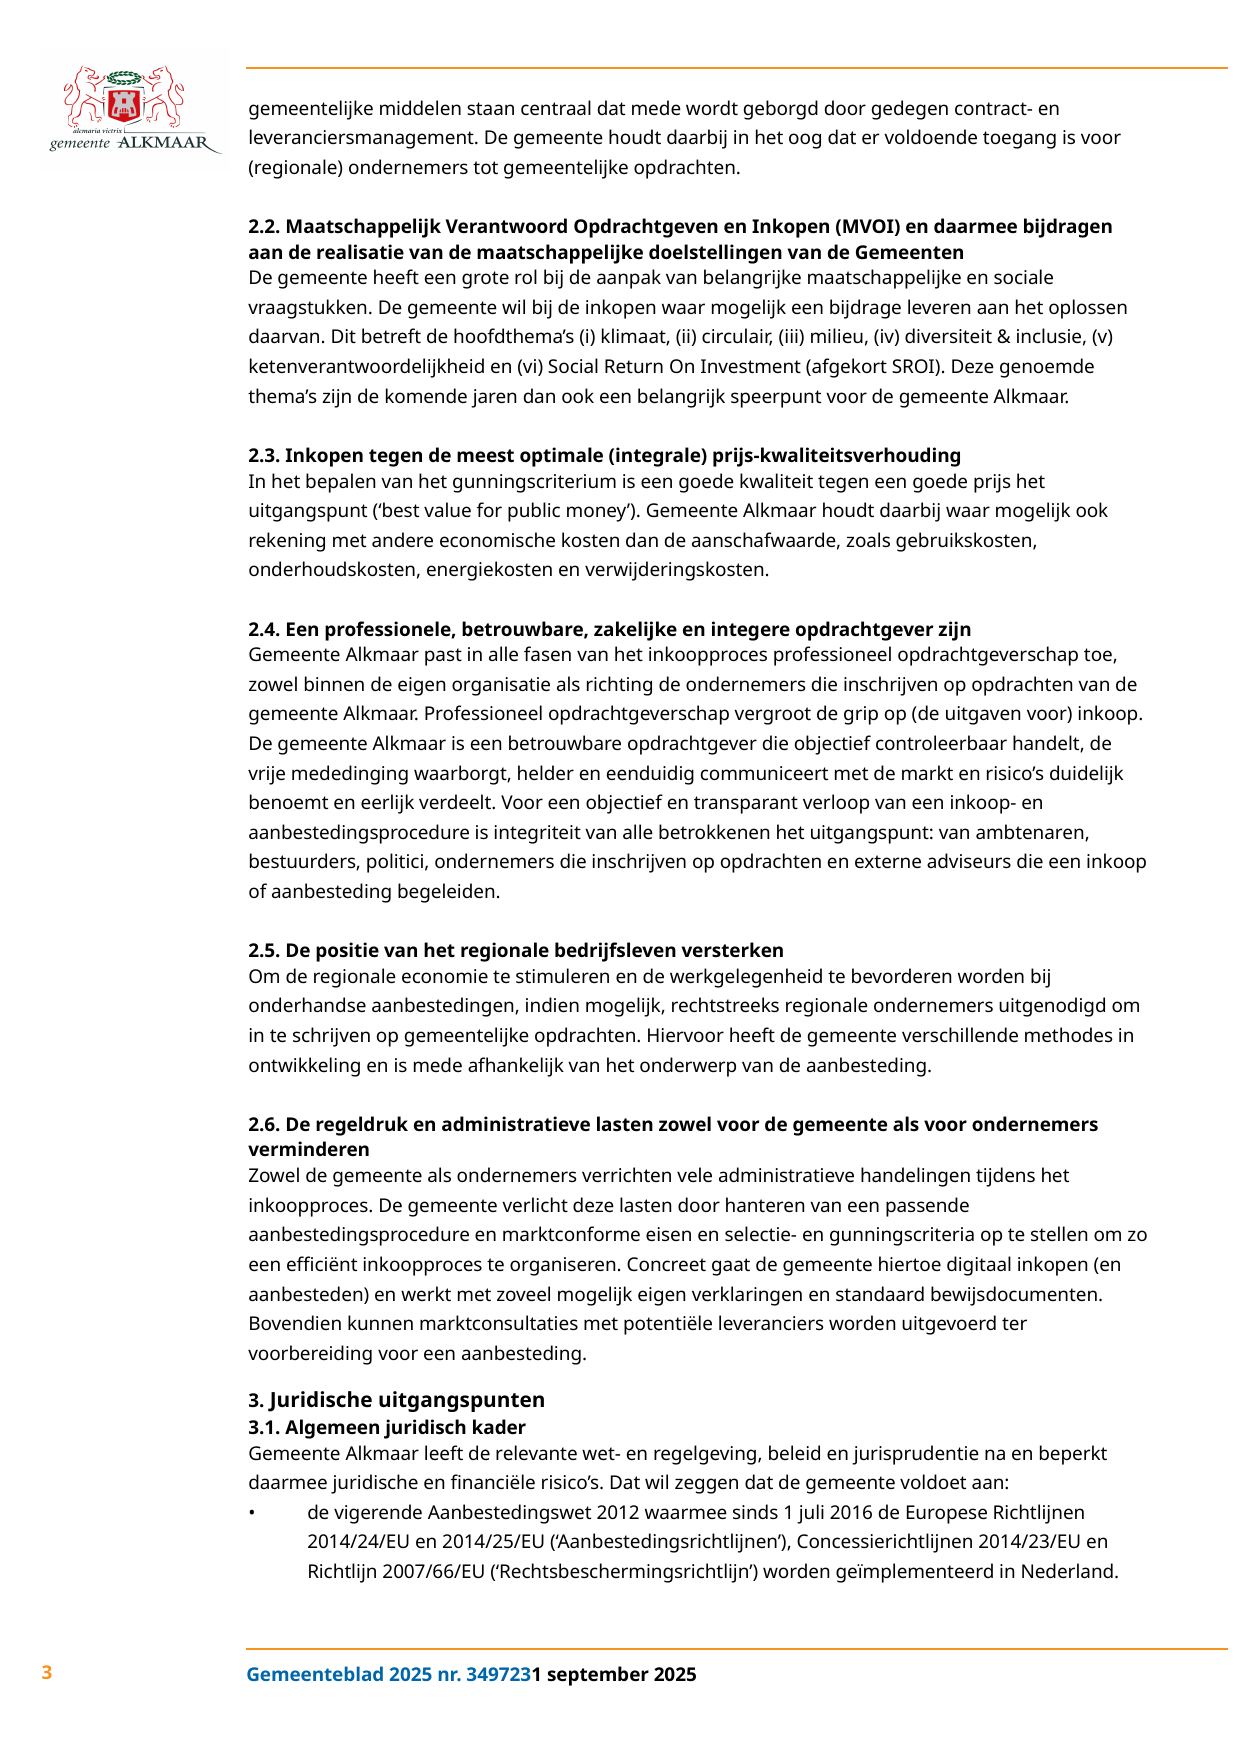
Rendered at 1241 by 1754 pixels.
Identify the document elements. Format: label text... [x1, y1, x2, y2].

text 3.1. Algemeen juridisch kader [248, 1414, 1152, 1440]
text 2.6. De regeldruk en administratieve lasten zowel voor de gemeente als voor ondernemers verminderen [248, 1111, 1152, 1162]
text Gemeente Alkmaar leeft de relevante wet- en regelgeving, beleid en jurisprudentie na en beperkt daarmee juridische en financiële risico’s. Dat wil zeggen dat de gemeente voldoet aan: [248, 1440, 1152, 1495]
text 3. Juridische uitgangspunten [248, 1386, 1152, 1414]
picture [41, 47, 231, 172]
text Om de regionale economie te stimuleren en de werkgelegenheid te bevorderen worden bij onderhandse aanbestedingen, indien mogelijk, rechtstreeks regionale ondernemers uitgenodigd om in te schrijven op gemeentelijke opdrachten. Hiervoor heeft de gemeente verschillende methodes in ontwikkeling en is mede afhankelijk van het onderwerp van de aanbesteding. [248, 963, 1152, 1077]
text 2.5. De positie van het regionale bedrijfsleven versterken [248, 937, 1152, 963]
text In het bepalen van het gunningscriterium is een goede kwaliteit tegen een goede prijs het uitgangspunt (‘best value for public money’). Gemeente Alkmaar houdt daarbij waar mogelijk ook rekening met andere economische kosten dan de aanschafwaarde, zoals gebruikskosten, onderhoudskosten, energiekosten en verwijderingskosten. [248, 468, 1152, 582]
text Zowel de gemeente als ondernemers verrichten vele administratieve handelingen tijdens het inkoopproces. De gemeente verlicht deze lasten door hanteren van een passende aanbestedingsprocedure en marktconforme eisen en selectie- en gunningscriteria op te stellen om zo een efficiënt inkoopproces te organiseren. Concreet gaat de gemeente hiertoe digitaal inkopen (en aanbesteden) en werkt met zoveel mogelijk eigen verklaringen en standaard bewijsdocumenten. Bovendien kunnen marktconsultaties met potentiële leveranciers worden uitgevoerd ter voorbereiding voor een aanbesteding. [248, 1162, 1152, 1366]
text 2.3. Inkopen tegen de meest optimale (integrale) prijs-kwaliteitsverhouding [248, 442, 1152, 468]
text gemeentelijke middelen staan centraal dat mede wordt geborgd door gedegen contract- en leveranciersmanagement. De gemeente houdt daarbij in het oog dat er voldoende toegang is voor (regionale) ondernemers tot gemeentelijke opdrachten. [248, 95, 1152, 180]
text De gemeente heeft een grote rol bij de aanpak van belangrijke maatschappelijke en sociale vraagstukken. De gemeente wil bij de inkopen waar mogelijk een bijdrage leveren aan het oplossen daarvan. Dit betreft de hoofdthema’s (i) klimaat, (ii) circulair, (iii) milieu, (iv) diversiteit & inclusie, (v) ketenverantwoordelijkheid en (vi) Social Return On Investment (afgekort SROI). Deze genoemde thema’s zijn de komende jaren dan ook een belangrijk speerpunt voor de gemeente Alkmaar. [248, 264, 1152, 409]
text 2.2. Maatschappelijk Verantwoord Opdrachtgeven en Inkopen (MVOI) en daarmee bijdragen aan de realisatie van de maatschappelijke doelstellingen van de Gemeenten [248, 213, 1152, 264]
text 2.4. Een professionele, betrouwbare, zakelijke en integere opdrachtgever zijn [248, 616, 1152, 641]
list de vigerende Aanbestedingswet 2012 waarmee sinds 1 juli 2016 de Europese Richtlijnen 2014/24/EU en 2014/25/EU (‘Aanbestedingsrichtlijnen’), Concessierichtlijnen 2014/23/EU en Richtlijn 2007/66/EU (‘Rechtsbeschermingsrichtlijn’) worden geïmplementeerd in Nederland. [248, 1499, 1152, 1584]
text Gemeente Alkmaar past in alle fasen van het inkoopproces professioneel opdrachtgeverschap toe, zowel binnen de eigen organisatie als richting de ondernemers die inschrijven op opdrachten van de gemeente Alkmaar. Professioneel opdrachtgeverschap vergroot de grip op (de uitgaven voor) inkoop. De gemeente Alkmaar is een betrouwbare opdrachtgever die objectief controleerbaar handelt, de vrije mededinging waarborgt, helder en eenduidig communiceert met de markt en risico’s duidelijk benoemt en eerlijk verdeelt. Voor een objectief en transparant verloop van een inkoop- en aanbestedingsprocedure is integriteit van alle betrokkenen het uitgangspunt: van ambtenaren, bestuurders, politici, ondernemers die inschrijven op opdrachten en externe adviseurs die een inkoop of aanbesteding begeleiden. [248, 641, 1152, 904]
